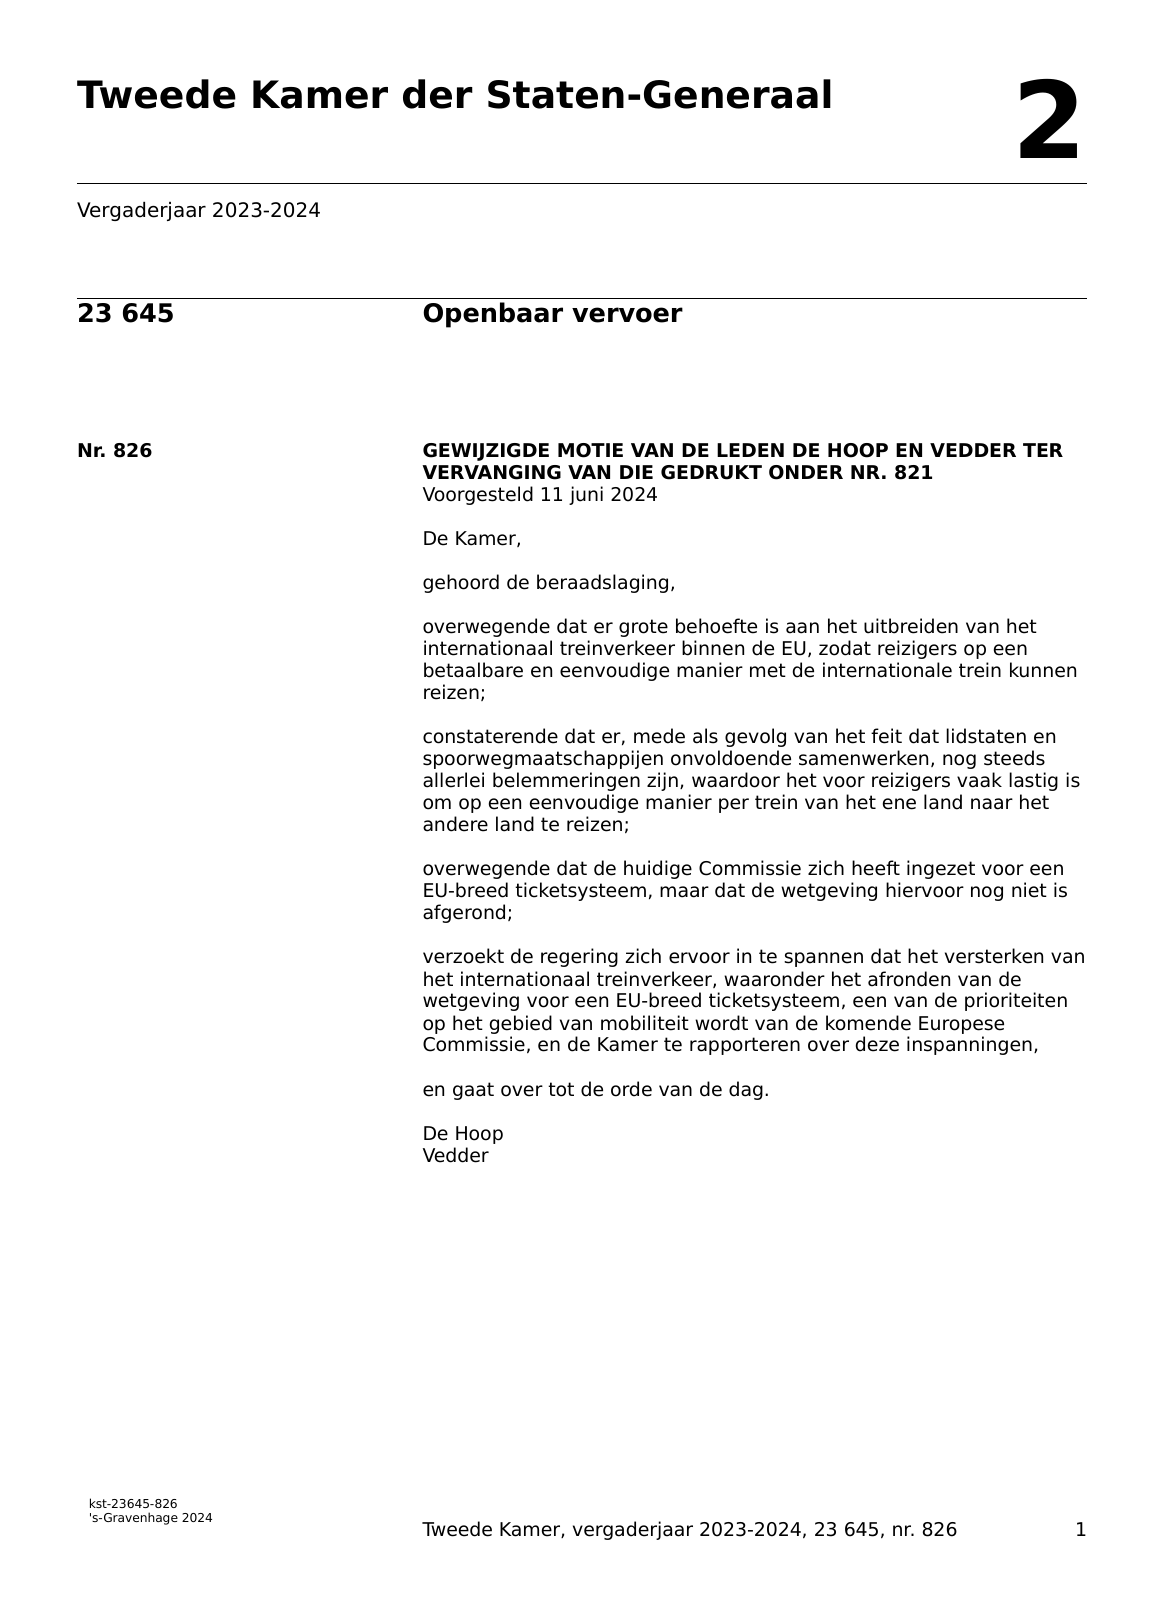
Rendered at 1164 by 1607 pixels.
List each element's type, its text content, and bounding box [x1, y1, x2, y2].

text De Kamer, [422, 528, 1087, 550]
text De Hoop [422, 1123, 1087, 1145]
table_header 2 [886, 59, 1087, 183]
text constaterende dat er, mede als gevolg van het feit dat lidstaten en spoorwegmaatschappijen onvoldoende samenwerken, nog steeds allerlei belemmeringen zijn, waardoor het voor reizigers vaak lastig is om op een eenvoudige manier per trein van het ene land naar het andere land te reizen; [422, 726, 1087, 836]
text overwegende dat er grote behoefte is aan het uitbreiden van het internationaal treinverkeer binnen de EU, zodat reizigers op een betaalbare en eenvoudige manier met de internationale trein kunnen reizen; [422, 616, 1087, 704]
subtitle 23 645 Openbaar vervoer [77, 299, 1087, 329]
text 's-Gravenhage 2024 [88, 1511, 323, 1525]
text verzoekt de regering zich ervoor in te spannen dat het versterken van het internationaal treinverkeer, waaronder het afronden van de wetgeving voor een EU-breed ticketsysteem, een van de prioriteiten op het gebied van mobiliteit wordt van de komende Europese Commissie, en de Kamer te rapporteren over deze inspanningen, [422, 946, 1087, 1056]
text gehoord de beraadslaging, [422, 572, 1087, 594]
text en gaat over tot de orde van de dag. [422, 1078, 1087, 1101]
table_header Tweede Kamer der Staten-Generaal [77, 59, 886, 183]
text overwegende dat de huidige Commissie zich heeft ingezet voor een EU-breed ticketsysteem, maar dat de wetgeving hiervoor nog niet is afgerond; [422, 858, 1087, 924]
table_cell Vergaderjaar 2023-2024 [77, 184, 1087, 298]
text Vedder [422, 1145, 1087, 1167]
text Voorgesteld 11 juni 2024 [422, 484, 1087, 506]
text kst-23645-826 [88, 1497, 323, 1511]
subtitle Nr. 826 GEWIJZIGDE MOTIE VAN DE LEDEN DE HOOP EN VEDDER TER VERVANGING VAN DIE GEDRUKT ONDER NR. 821 [77, 440, 1087, 484]
